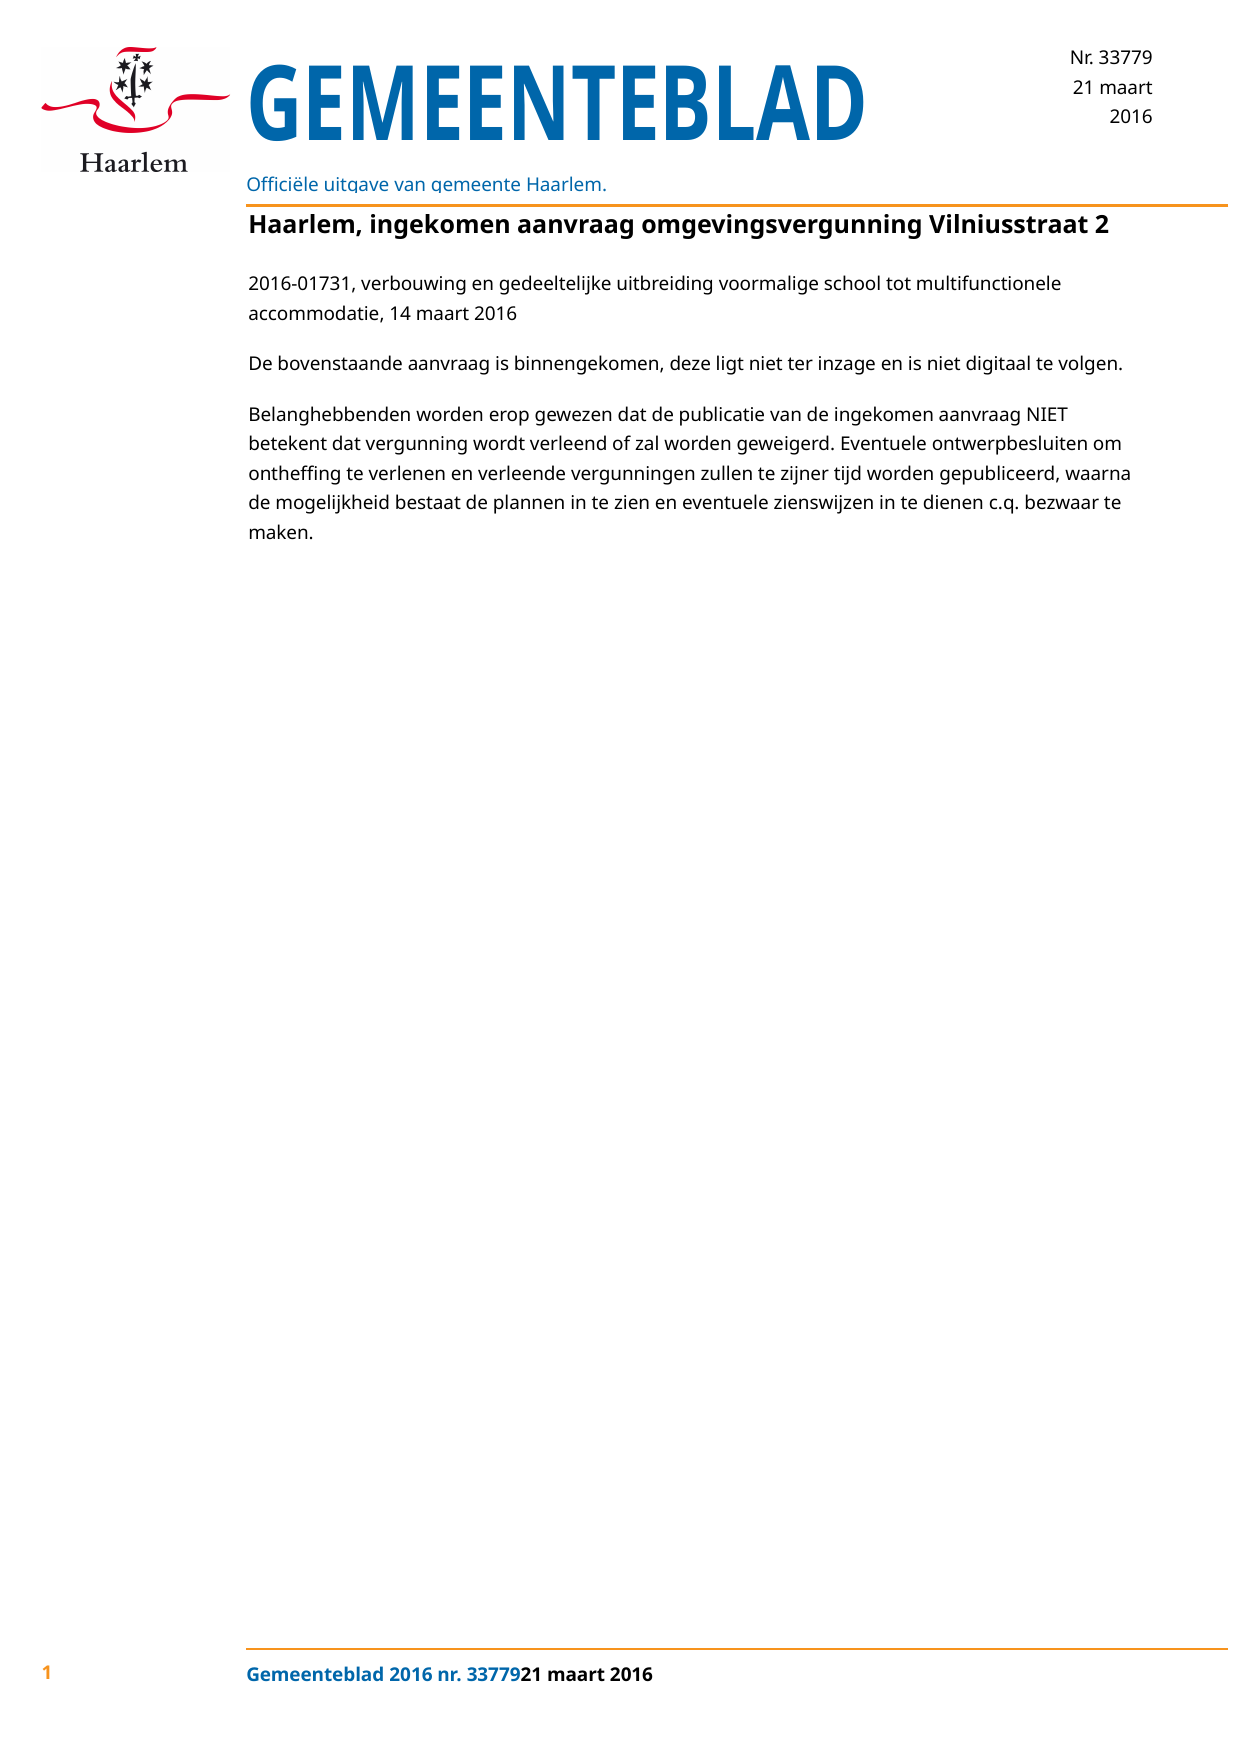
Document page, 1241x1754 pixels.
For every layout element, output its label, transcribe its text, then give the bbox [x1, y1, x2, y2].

picture [41, 47, 231, 172]
text Belanghebbenden worden erop gewezen dat de publicatie van de ingekomen aanvraag NIET betekent dat vergunning wordt verleend of zal worden geweigerd. Eventuele ontwerpbesluiten om ontheffing te verlenen en verleende vergunningen zullen te zijner tijd worden gepubliceerd, waarna de mogelijkheid bestaat de plannen in te zien en eventuele zienswijzen in te dienen c.q. bezwaar te maken. [248, 401, 1152, 545]
text De bovenstaande aanvraag is binnengekomen, deze ligt niet ter inzage en is niet digitaal te volgen. [248, 350, 1152, 376]
text Haarlem, ingekomen aanvraag omgevingsvergunning Vilniusstraat 2 [248, 207, 1152, 241]
text 2016-01731, verbouwing en gedeeltelijke uitbreiding voormalige school tot multifunctionele accommodatie, 14 maart 2016 [248, 270, 1152, 326]
